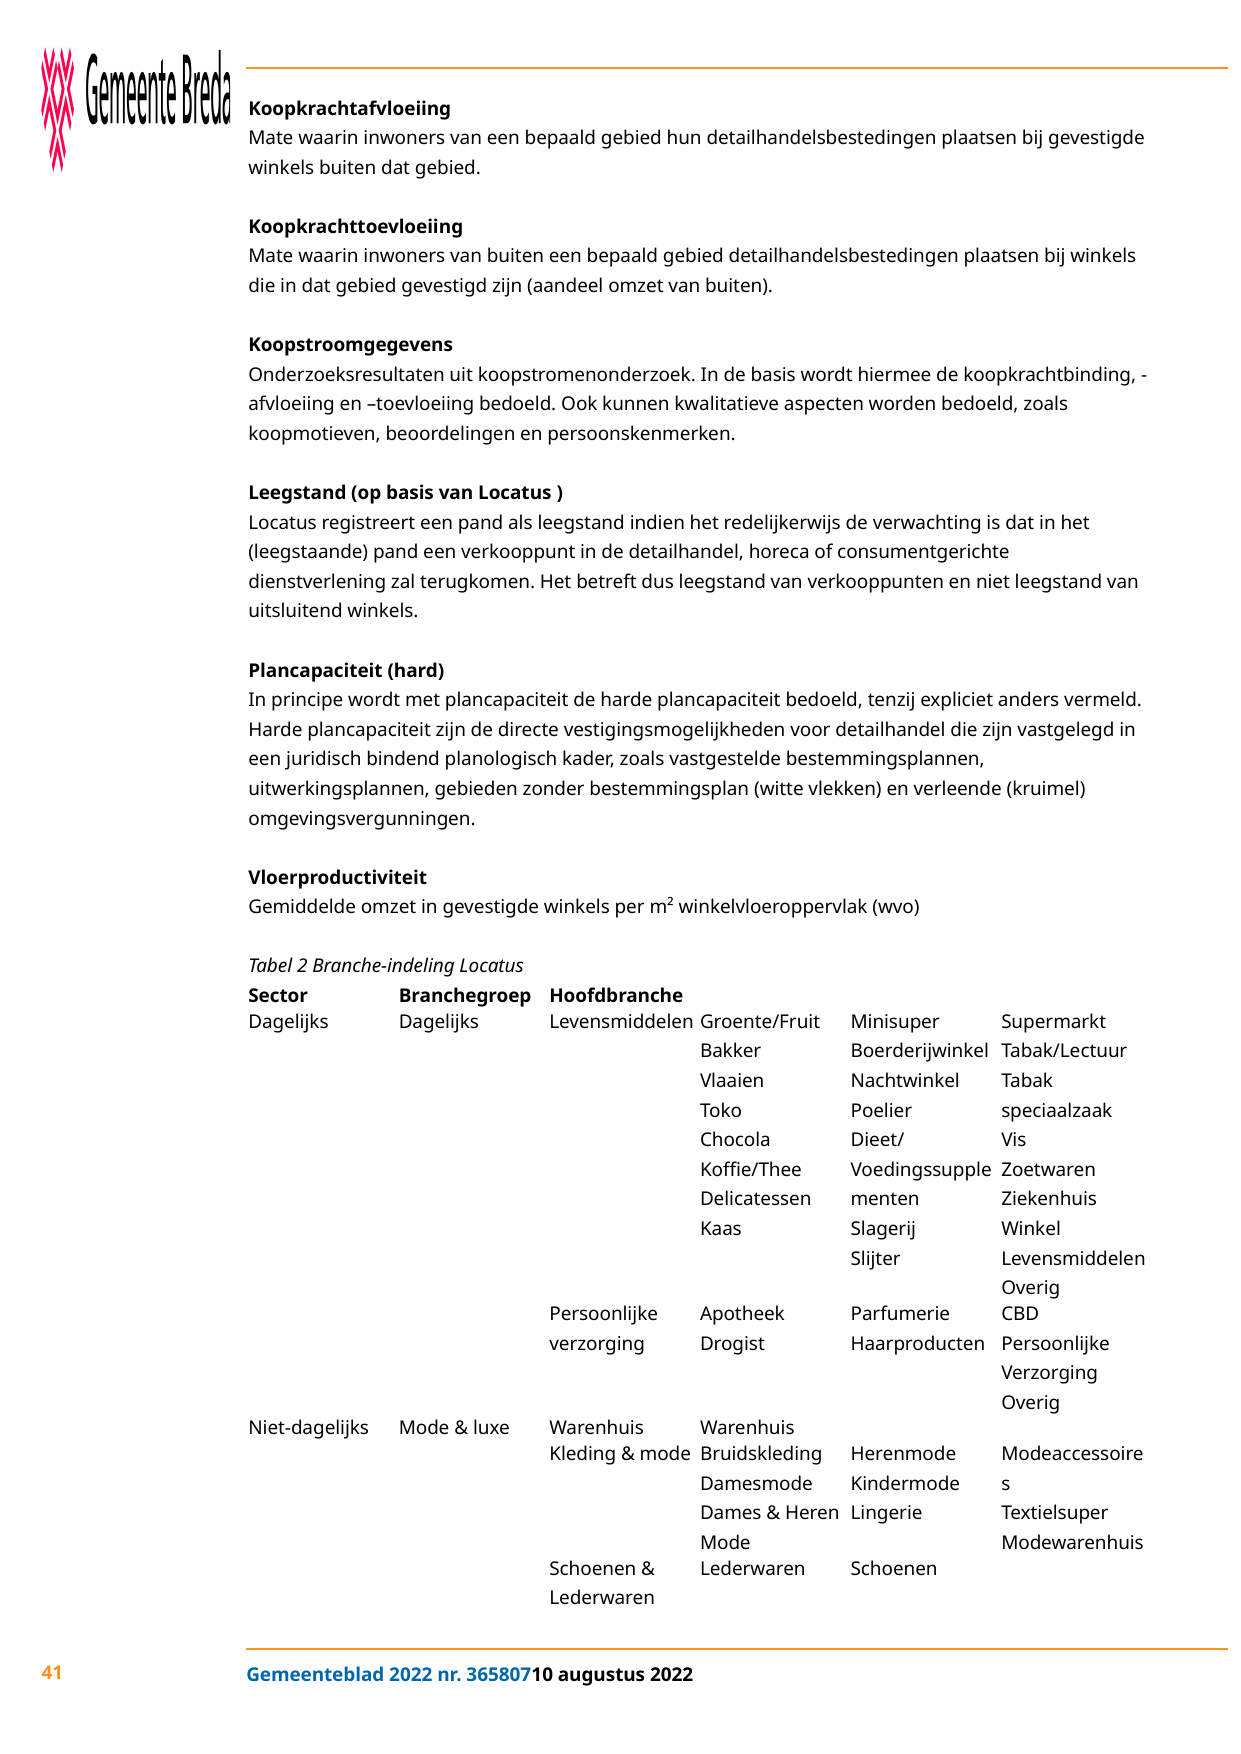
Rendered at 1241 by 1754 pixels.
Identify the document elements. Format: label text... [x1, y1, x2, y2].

table_cell Dagelijks [248, 1008, 398, 1300]
table_cell CBD Persoonlijke Verzorging Overig [1001, 1300, 1152, 1414]
text Leegstand (op basis van Locatus ) [248, 479, 1152, 505]
table_header Sector [248, 983, 398, 1008]
text In principe wordt met plancapaciteit de harde plancapaciteit bedoeld, tenzij expliciet anders vermeld. Harde plancapaciteit zijn de directe vestigingsmogelijkheden voor detailhandel die zijn vastgelegd in een juridisch bindend planologisch kader, zoals vastgestelde bestemmingsplannen, uitwerkingsplannen, gebieden zonder bestemmingsplan (witte vlekken) en verleende (kruimel) omgevingsvergunningen. [248, 686, 1152, 831]
table_cell [248, 1555, 398, 1610]
text Koopkrachtafvloeiing [248, 95, 1152, 121]
text Koopstroomgegevens [248, 331, 1152, 357]
table_cell Parfumerie Haarproducten [850, 1300, 1001, 1414]
table_cell Bruidskleding Damesmode Dames & Heren Mode [700, 1440, 850, 1555]
table_header [850, 983, 1001, 1008]
table_cell [399, 1300, 549, 1414]
table_cell [1001, 1415, 1152, 1440]
table_cell Levensmiddelen [549, 1008, 700, 1300]
text Koopkrachttoevloeiing [248, 213, 1152, 239]
text Mate waarin inwoners van een bepaald gebied hun detailhandelsbestedingen plaatsen bij gevestigde winkels buiten dat gebied. [248, 124, 1152, 180]
text Onderzoeksresultaten uit koopstromenonderzoek. In de basis wordt hiermee de koopkrachtbinding, -afvloeiing en –toevloeiing bedoeld. Ook kunnen kwalitatieve aspecten worden bedoeld, zoals koopmotieven, beoordelingen en persoonskenmerken. [248, 361, 1152, 446]
table_cell Groente/Fruit Bakker Vlaaien Toko Chocola Koffie/Thee Delicatessen Kaas [700, 1008, 850, 1300]
table_cell Minisuper Boerderijwinkel Nachtwinkel Poelier Dieet/Voedingssupplementen Slagerij Slijter [850, 1008, 1001, 1300]
table_cell Lederwaren [700, 1555, 850, 1610]
table_cell [850, 1415, 1001, 1440]
table_cell Schoenen & Lederwaren [549, 1555, 700, 1610]
table_cell [248, 1440, 398, 1555]
table_cell Herenmode Kindermode Lingerie [850, 1440, 1001, 1555]
table_cell Warenhuis [549, 1415, 700, 1440]
table_cell Supermarkt Tabak/Lectuur Tabak speciaalzaak Vis Zoetwaren Ziekenhuis Winkel Levensmiddelen Overig [1001, 1008, 1152, 1300]
table_cell Persoonlijke verzorging [549, 1300, 700, 1414]
text Gemiddelde omzet in gevestigde winkels per m² winkelvloeroppervlak (wvo) [248, 893, 1152, 919]
table_cell Niet-dagelijks [248, 1415, 398, 1440]
table_cell [1001, 1555, 1152, 1610]
table_cell [248, 1300, 398, 1414]
table_header Branchegroep [399, 983, 549, 1008]
table_cell Mode & luxe [399, 1415, 549, 1440]
table_cell Schoenen [850, 1555, 1001, 1610]
table_cell Modeaccessoires Textielsuper Modewarenhuis [1001, 1440, 1152, 1555]
table_cell [399, 1440, 549, 1555]
text Mate waarin inwoners van buiten een bepaald gebied detailhandelsbestedingen plaatsen bij winkels die in dat gebied gevestigd zijn (aandeel omzet van buiten). [248, 243, 1152, 298]
picture [41, 47, 231, 172]
table_cell [399, 1555, 549, 1610]
text Locatus registreert een pand als leegstand indien het redelijkerwijs de verwachting is dat in het (leegstaande) pand een verkooppunt in de detailhandel, horeca of consumentgerichte dienstverlening zal terugkomen. Het betreft dus leegstand van verkooppunten en niet leegstand van uitsluitend winkels. [248, 509, 1152, 623]
table_cell Warenhuis [700, 1415, 850, 1440]
text Tabel 2 Branche-indeling Locatus [248, 953, 1152, 978]
text Plancapaciteit (hard) [248, 657, 1152, 683]
table_cell Kleding & mode [549, 1440, 700, 1555]
table_cell Dagelijks [399, 1008, 549, 1300]
table_header Hoofdbranche [549, 983, 700, 1008]
table_header [1001, 983, 1152, 1008]
table_cell Apotheek Drogist [700, 1300, 850, 1414]
text Vloerproductiviteit [248, 864, 1152, 890]
table_header [700, 983, 850, 1008]
